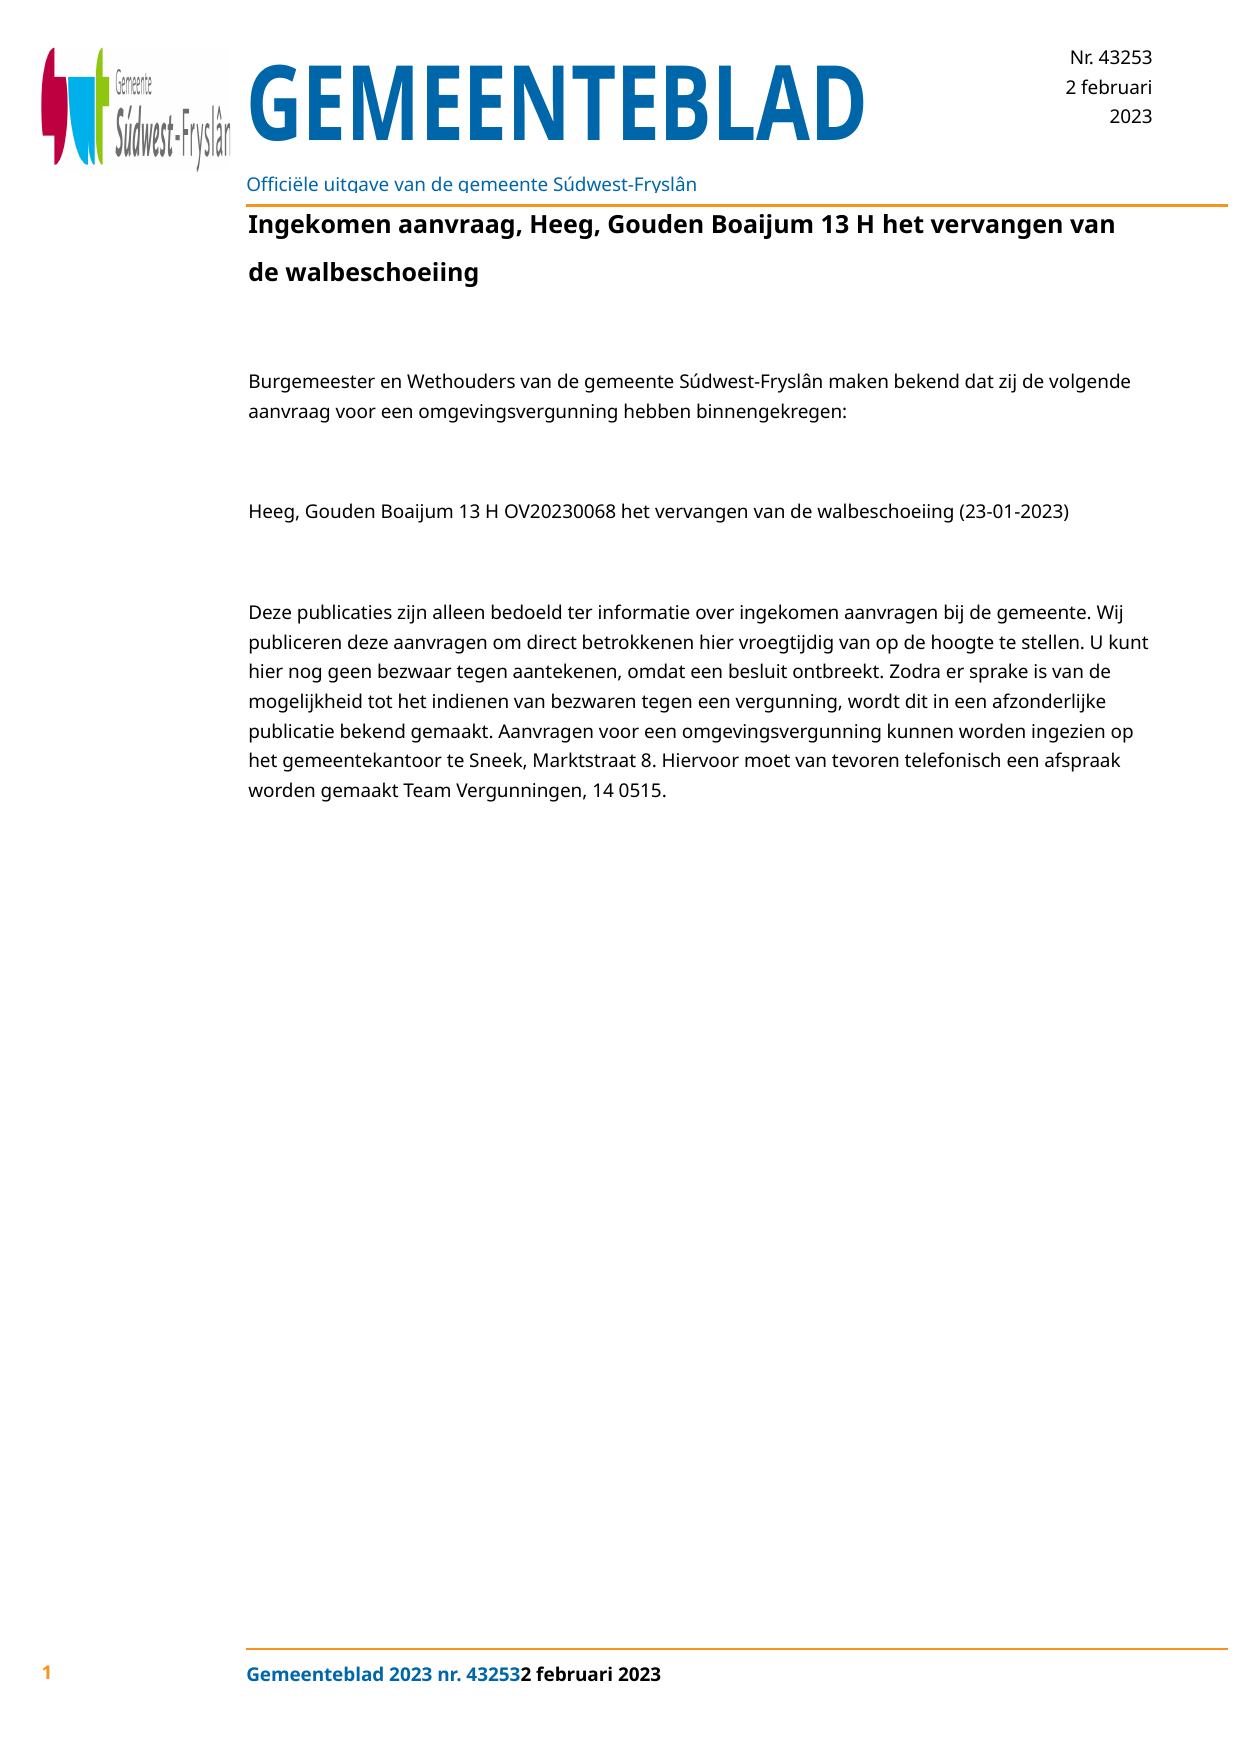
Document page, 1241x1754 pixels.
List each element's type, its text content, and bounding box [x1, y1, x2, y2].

text Ingekomen aanvraag, Heeg, Gouden Boaijum 13 H het vervangen van de walbeschoeiing [248, 207, 1152, 288]
text Heeg, Gouden Boaijum 13 H OV20230068 het vervangen van de walbeschoeiing (23-01-2023) [248, 499, 1152, 524]
text Burgemeester en Wethouders van de gemeente Súdwest-Fryslân maken bekend dat zij de volgende aanvraag voor een omgevingsvergunning hebben binnengekregen: [248, 368, 1152, 424]
picture [41, 47, 231, 172]
text Deze publicaties zijn alleen bedoeld ter informatie over ingekomen aanvragen bij de gemeente. Wij publiceren deze aanvragen om direct betrokkenen hier vroegtijdig van op de hoogte te stellen. U kunt hier nog geen bezwaar tegen aantekenen, omdat een besluit ontbreekt. Zodra er sprake is van de mogelijkheid tot het indienen van bezwaren tegen een vergunning, wordt dit in een afzonderlijke publicatie bekend gemaakt. Aanvragen voor een omgevingsvergunning kunnen worden ingezien op het gemeentekantoor te Sneek, Marktstraat 8. Hiervoor moet van tevoren telefonisch een afspraak worden gemaakt Team Vergunningen, 14 0515. [248, 599, 1152, 803]
